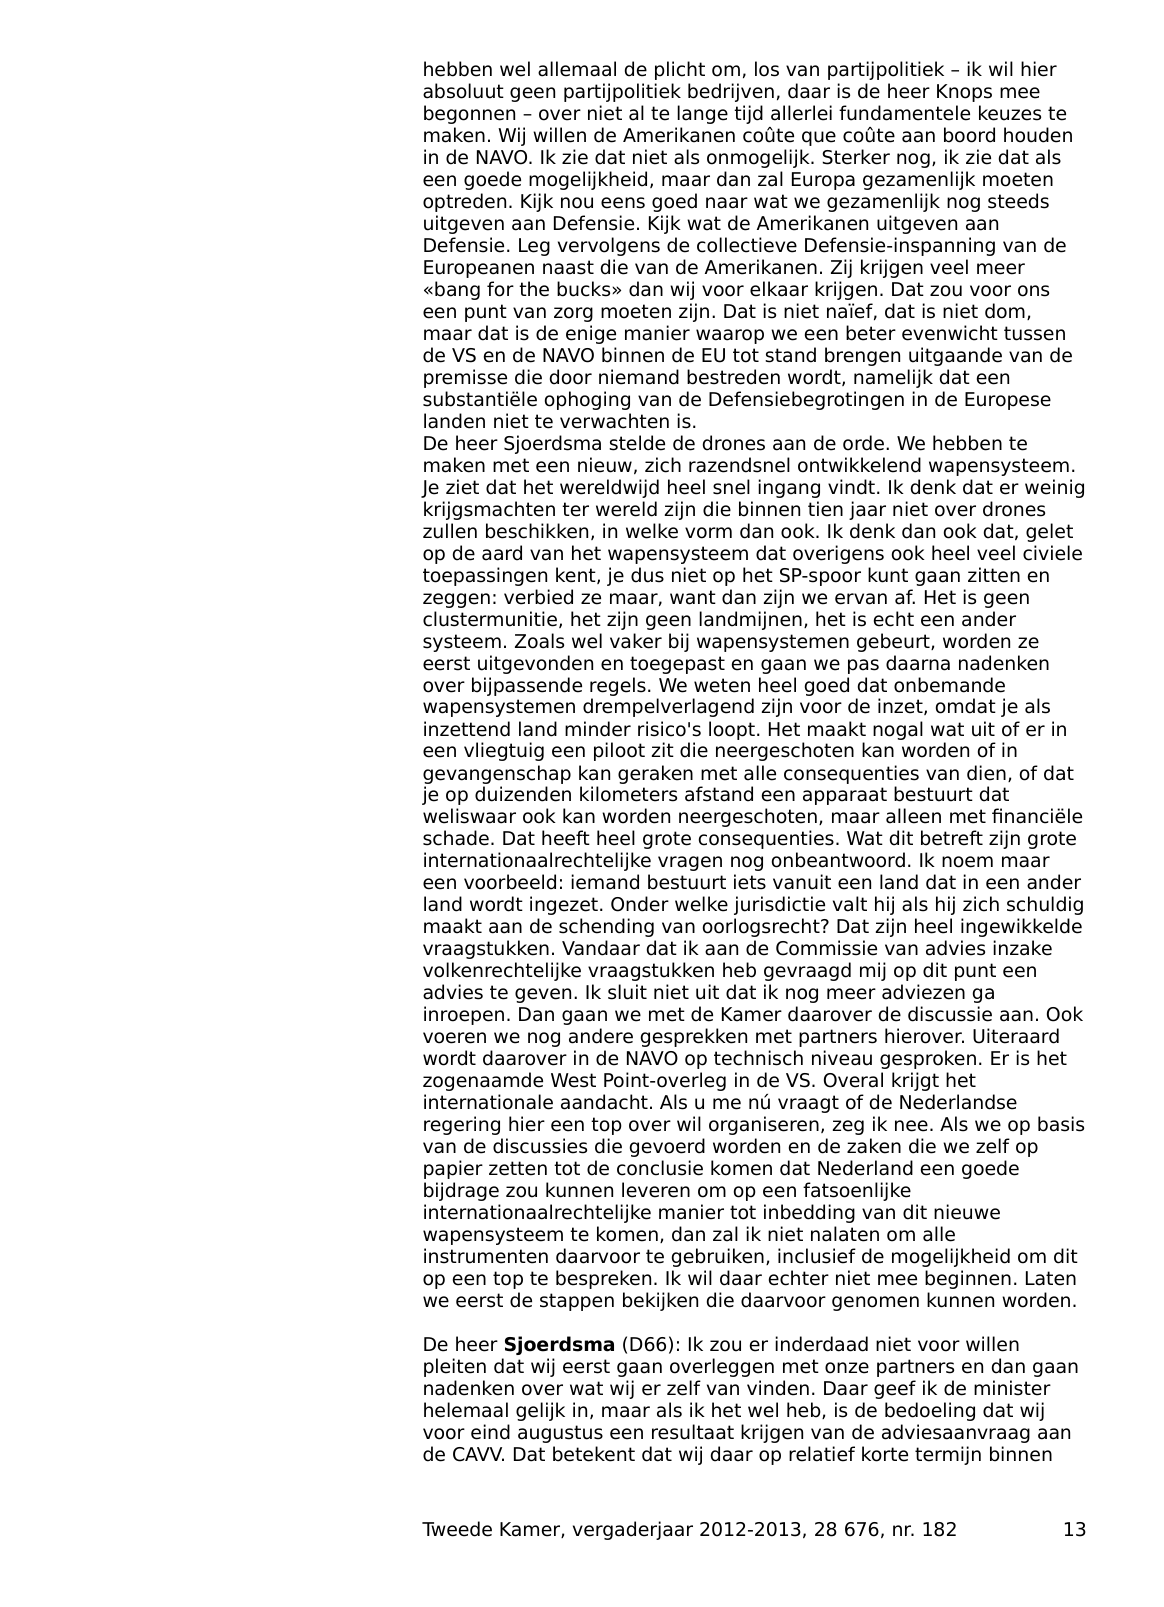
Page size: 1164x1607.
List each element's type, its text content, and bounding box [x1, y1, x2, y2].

text De heer Sjoerdsma (D66): Ik zou er inderdaad niet voor willen pleiten dat wij eerst gaan overleggen met onze partners en dan gaan nadenken over wat wij er zelf van vinden. Daar geef ik de minister helemaal gelijk in, maar als ik het wel heb, is de bedoeling dat wij voor eind augustus een resultaat krijgen van de adviesaanvraag aan de CAVV. Dat betekent dat wij daar op relatief korte termijn binnen [422, 1334, 1087, 1466]
text De heer Sjoerdsma stelde de drones aan de orde. We hebben te maken met een nieuw, zich razendsnel ontwikkelend wapensysteem. Je ziet dat het wereldwijd heel snel ingang vindt. Ik denk dat er weinig krijgsmachten ter wereld zijn die binnen tien jaar niet over drones zullen beschikken, in welke vorm dan ook. Ik denk dan ook dat, gelet op de aard van het wapensysteem dat overigens ook heel veel civiele toepassingen kent, je dus niet op het SP-spoor kunt gaan zitten en zeggen: verbied ze maar, want dan zijn we ervan af. Het is geen clustermunitie, het zijn geen landmijnen, het is echt een ander systeem. Zoals wel vaker bij wapensystemen gebeurt, worden ze eerst uitgevonden en toegepast en gaan we pas daarna nadenken over bijpassende regels. We weten heel goed dat onbemande wapensystemen drempelverlagend zijn voor de inzet, omdat je als inzettend land minder risico's loopt. Het maakt nogal wat uit of er in een vliegtuig een piloot zit die neergeschoten kan worden of in gevangenschap kan geraken met alle consequenties van dien, of dat je op duizenden kilometers afstand een apparaat bestuurt dat weliswaar ook kan worden neergeschoten, maar alleen met financiële schade. Dat heeft heel grote consequenties. Wat dit betreft zijn grote internationaalrechtelijke vragen nog onbeantwoord. Ik noem maar een voorbeeld: iemand bestuurt iets vanuit een land dat in een ander land wordt ingezet. Onder welke jurisdictie valt hij als hij zich schuldig maakt aan de schending van oorlogsrecht? Dat zijn heel ingewikkelde vraagstukken. Vandaar dat ik aan de Commissie van advies inzake volkenrechtelijke vraagstukken heb gevraagd mij op dit punt een advies te geven. Ik sluit niet uit dat ik nog meer adviezen ga inroepen. Dan gaan we met de Kamer daarover de discussie aan. Ook voeren we nog andere gesprekken met partners hierover. Uiteraard wordt daarover in de NAVO op technisch niveau gesproken. Er is het zogenaamde West Point-overleg in de VS. Overal krijgt het internationale aandacht. Als u me nú vraagt of de Nederlandse regering hier een top over wil organiseren, zeg ik nee. Als we op basis van de discussies die gevoerd worden en de zaken die we zelf op papier zetten tot de conclusie komen dat Nederland een goede bijdrage zou kunnen leveren om op een fatsoenlijke internationaalrechtelijke manier tot inbedding van dit nieuwe wapensysteem te komen, dan zal ik niet nalaten om alle instrumenten daarvoor te gebruiken, inclusief de mogelijkheid om dit op een top te bespreken. Ik wil daar echter niet mee beginnen. Laten we eerst de stappen bekijken die daarvoor genomen kunnen worden. [422, 433, 1087, 1312]
text hebben wel allemaal de plicht om, los van partijpolitiek – ik wil hier absoluut geen partijpolitiek bedrijven, daar is de heer Knops mee begonnen – over niet al te lange tijd allerlei fundamentele keuzes te maken. Wij willen de Amerikanen coûte que coûte aan boord houden in de NAVO. Ik zie dat niet als onmogelijk. Sterker nog, ik zie dat als een goede mogelijkheid, maar dan zal Europa gezamenlijk moeten optreden. Kijk nou eens goed naar wat we gezamenlijk nog steeds uitgeven aan Defensie. Kijk wat de Amerikanen uitgeven aan Defensie. Leg vervolgens de collectieve Defensie-inspanning van de Europeanen naast die van de Amerikanen. Zij krijgen veel meer «bang for the bucks» dan wij voor elkaar krijgen. Dat zou voor ons een punt van zorg moeten zijn. Dat is niet naïef, dat is niet dom, maar dat is de enige manier waarop we een beter evenwicht tussen de VS en de NAVO binnen de EU tot stand brengen uitgaande van de premisse die door niemand bestreden wordt, namelijk dat een substantiële ophoging van de Defensiebegrotingen in de Europese landen niet te verwachten is. [422, 59, 1087, 433]
